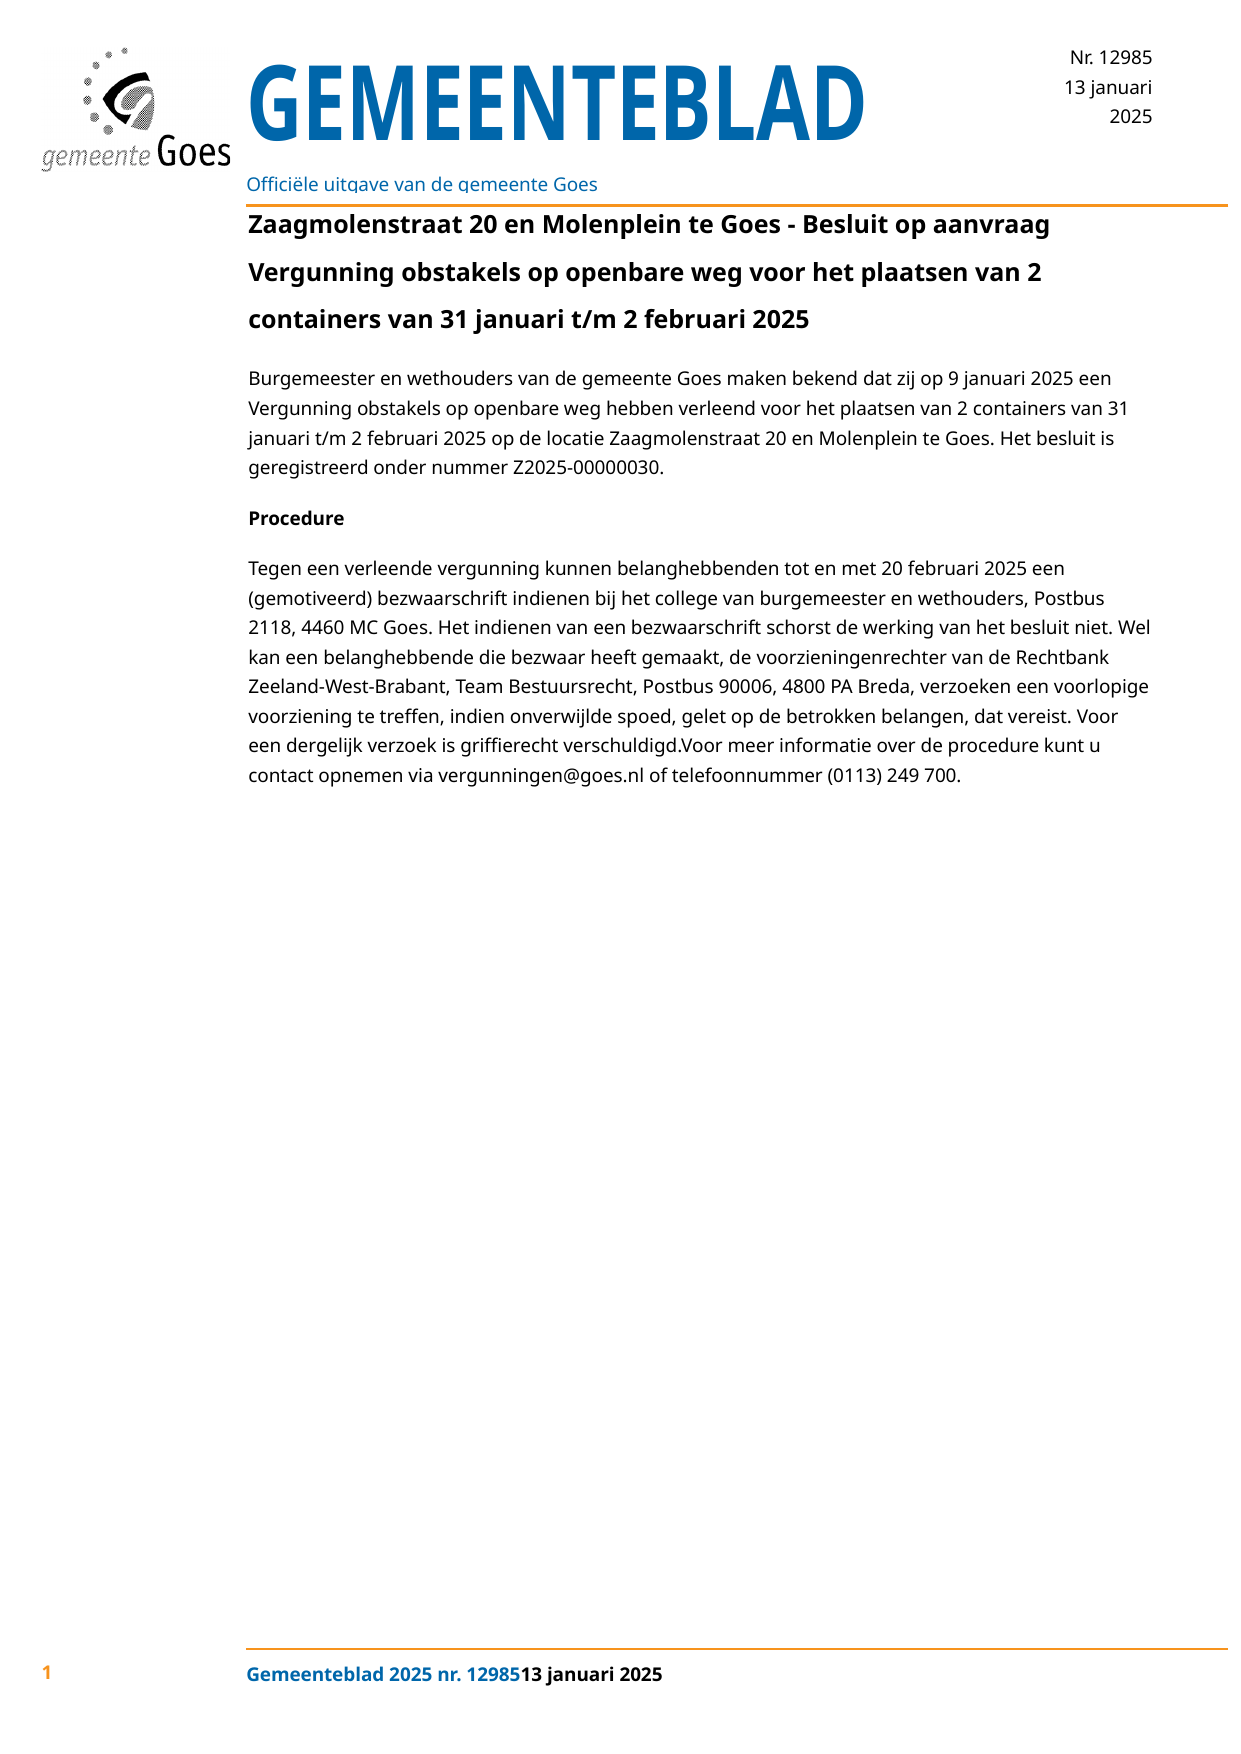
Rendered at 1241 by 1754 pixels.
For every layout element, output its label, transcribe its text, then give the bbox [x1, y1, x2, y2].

picture [41, 47, 231, 172]
text Procedure [248, 505, 1152, 530]
text Zaagmolenstraat 20 en Molenplein te Goes - Besluit op aanvraag Vergunning obstakels op openbare weg voor het plaatsen van 2 containers van 31 januari t/m 2 februari 2025 [248, 207, 1152, 336]
text Burgemeester en wethouders van de gemeente Goes maken bekend dat zij op 9 januari 2025 een Vergunning obstakels op openbare weg hebben verleend voor het plaatsen van 2 containers van 31 januari t/m 2 februari 2025 op de locatie Zaagmolenstraat 20 en Molenplein te Goes. Het besluit is geregistreerd onder nummer Z2025-00000030. [248, 366, 1152, 480]
text Tegen een verleende vergunning kunnen belanghebbenden tot en met 20 februari 2025 een (gemotiveerd) bezwaarschrift indienen bij het college van burgemeester en wethouders, Postbus 2118, 4460 MC Goes. Het indienen van een bezwaarschrift schorst de werking van het besluit niet. Wel kan een belanghebbende die bezwaar heeft gemaakt, de voorzieningenrechter van de Rechtbank Zeeland-West-Brabant, Team Bestuursrecht, Postbus 90006, 4800 PA Breda, verzoeken een voorlopige voorziening te treffen, indien onverwijlde spoed, gelet op de betrokken belangen, dat vereist. Voor een dergelijk verzoek is griffierecht verschuldigd.Voor meer informatie over de procedure kunt u contact opnemen via vergunningen@goes.nl of telefoonnummer (0113) 249 700. [248, 555, 1152, 788]
